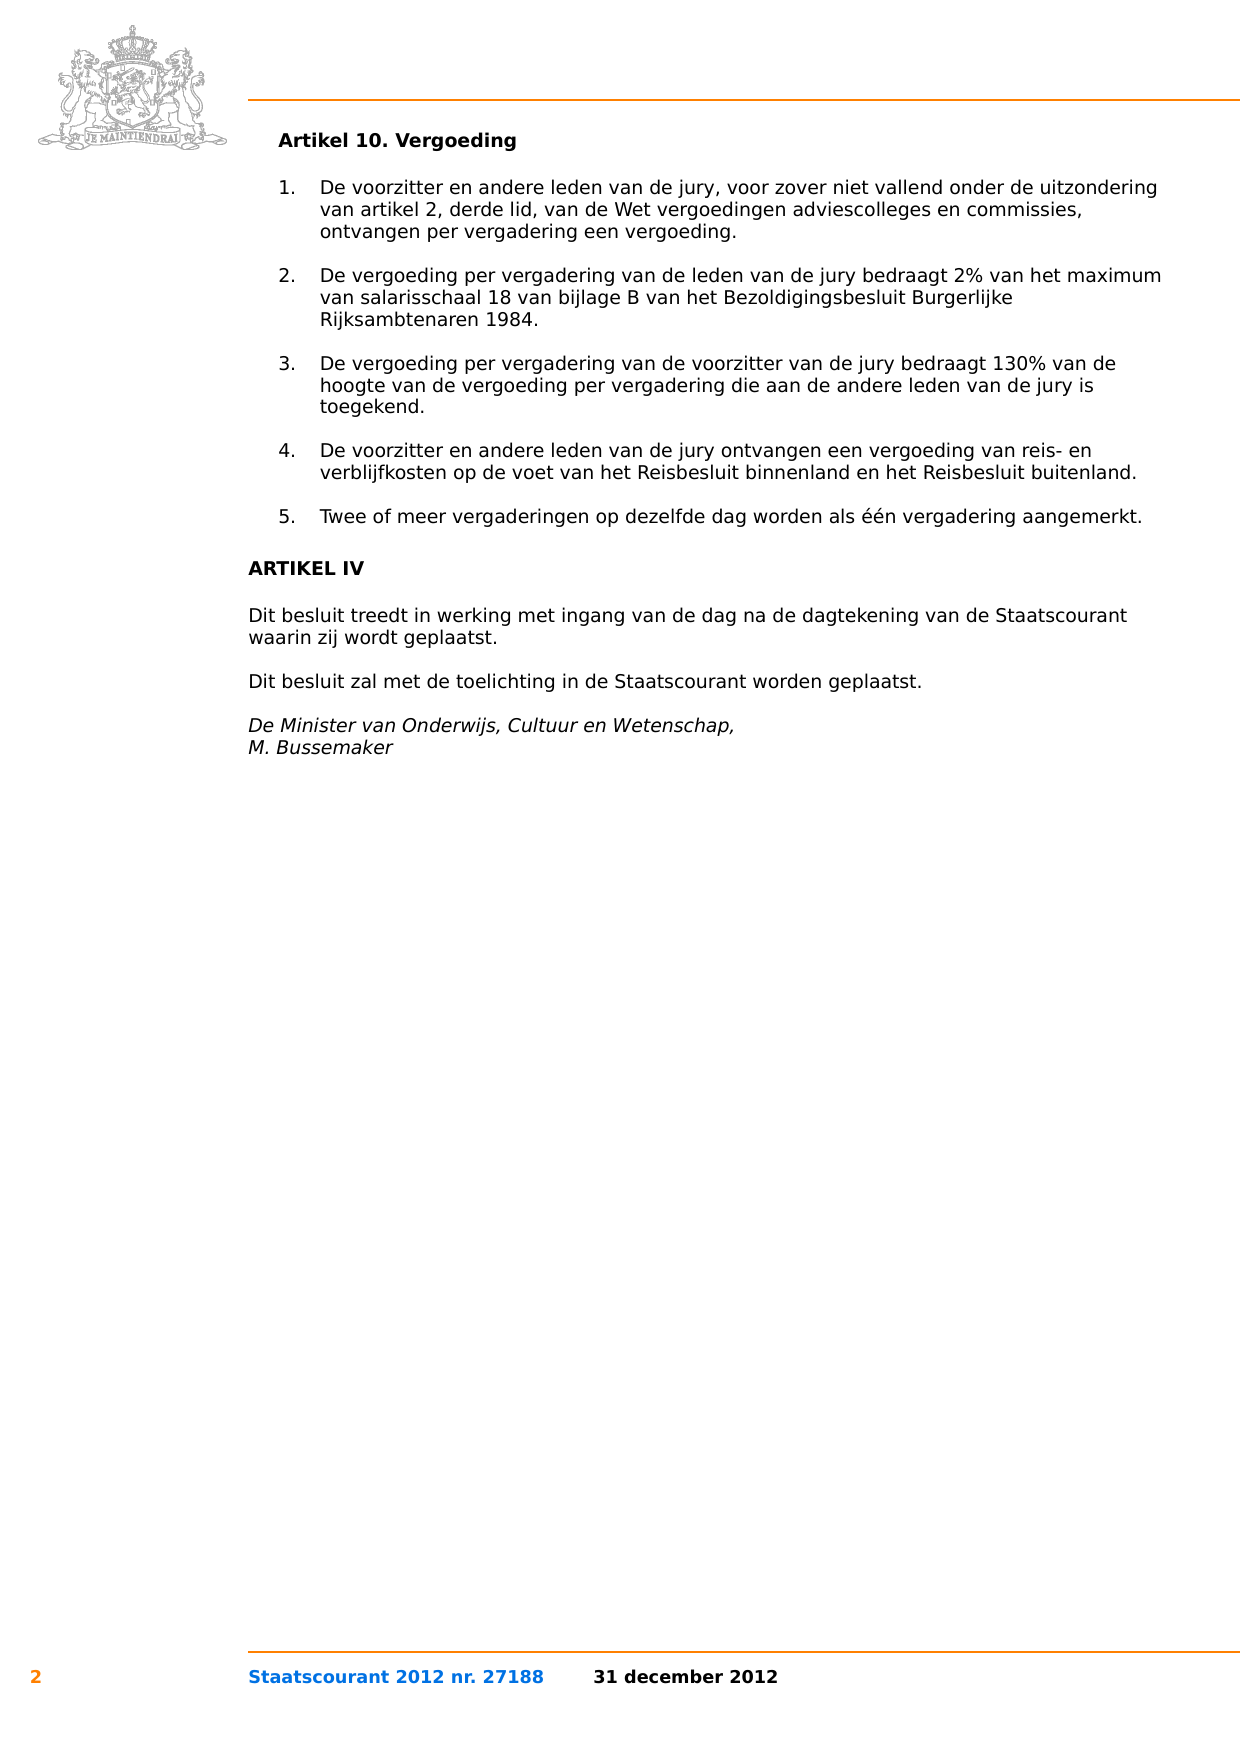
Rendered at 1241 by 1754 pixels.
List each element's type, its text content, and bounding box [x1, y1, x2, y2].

text 3. De vergoeding per vergadering van de voorzitter van de jury bedraagt 130% van de hoogte van de vergoeding per vergadering die aan de andere leden van de jury is toegekend. [278, 352, 1163, 418]
subtitle Artikel 10. Vergoeding [278, 130, 1163, 152]
text Dit besluit zal met de toelichting in de Staatscourant worden geplaatst. [248, 671, 1163, 693]
text 1. De voorzitter en andere leden van de jury, voor zover niet vallend onder de uitzondering van artikel 2, derde lid, van de Wet vergoedingen adviescolleges en commissies, ontvangen per vergadering een vergoeding. [278, 177, 1163, 243]
text 2. De vergoeding per vergadering van de leden van de jury bedraagt 2% van het maximum van salarisschaal 18 van bijlage B van het Bezoldigingsbesluit Burgerlijke Rijksambtenaren 1984. [278, 265, 1163, 331]
text De Minister van Onderwijs, Cultuur en Wetenschap, M. Bussemaker [248, 715, 1163, 759]
subtitle ARTIKEL IV [248, 558, 1163, 580]
text 5. Twee of meer vergaderingen op dezelfde dag worden als één vergadering aangemerkt. [278, 506, 1163, 528]
text 4. De voorzitter en andere leden van de jury ontvangen een vergoeding van reis- en verblijfkosten op de voet van het Reisbesluit binnenland en het Reisbesluit buitenland. [278, 440, 1163, 484]
picture [38, 25, 227, 150]
text Dit besluit treedt in werking met ingang van de dag na de dagtekening van de Staatscourant waarin zij wordt geplaatst. [248, 605, 1163, 649]
